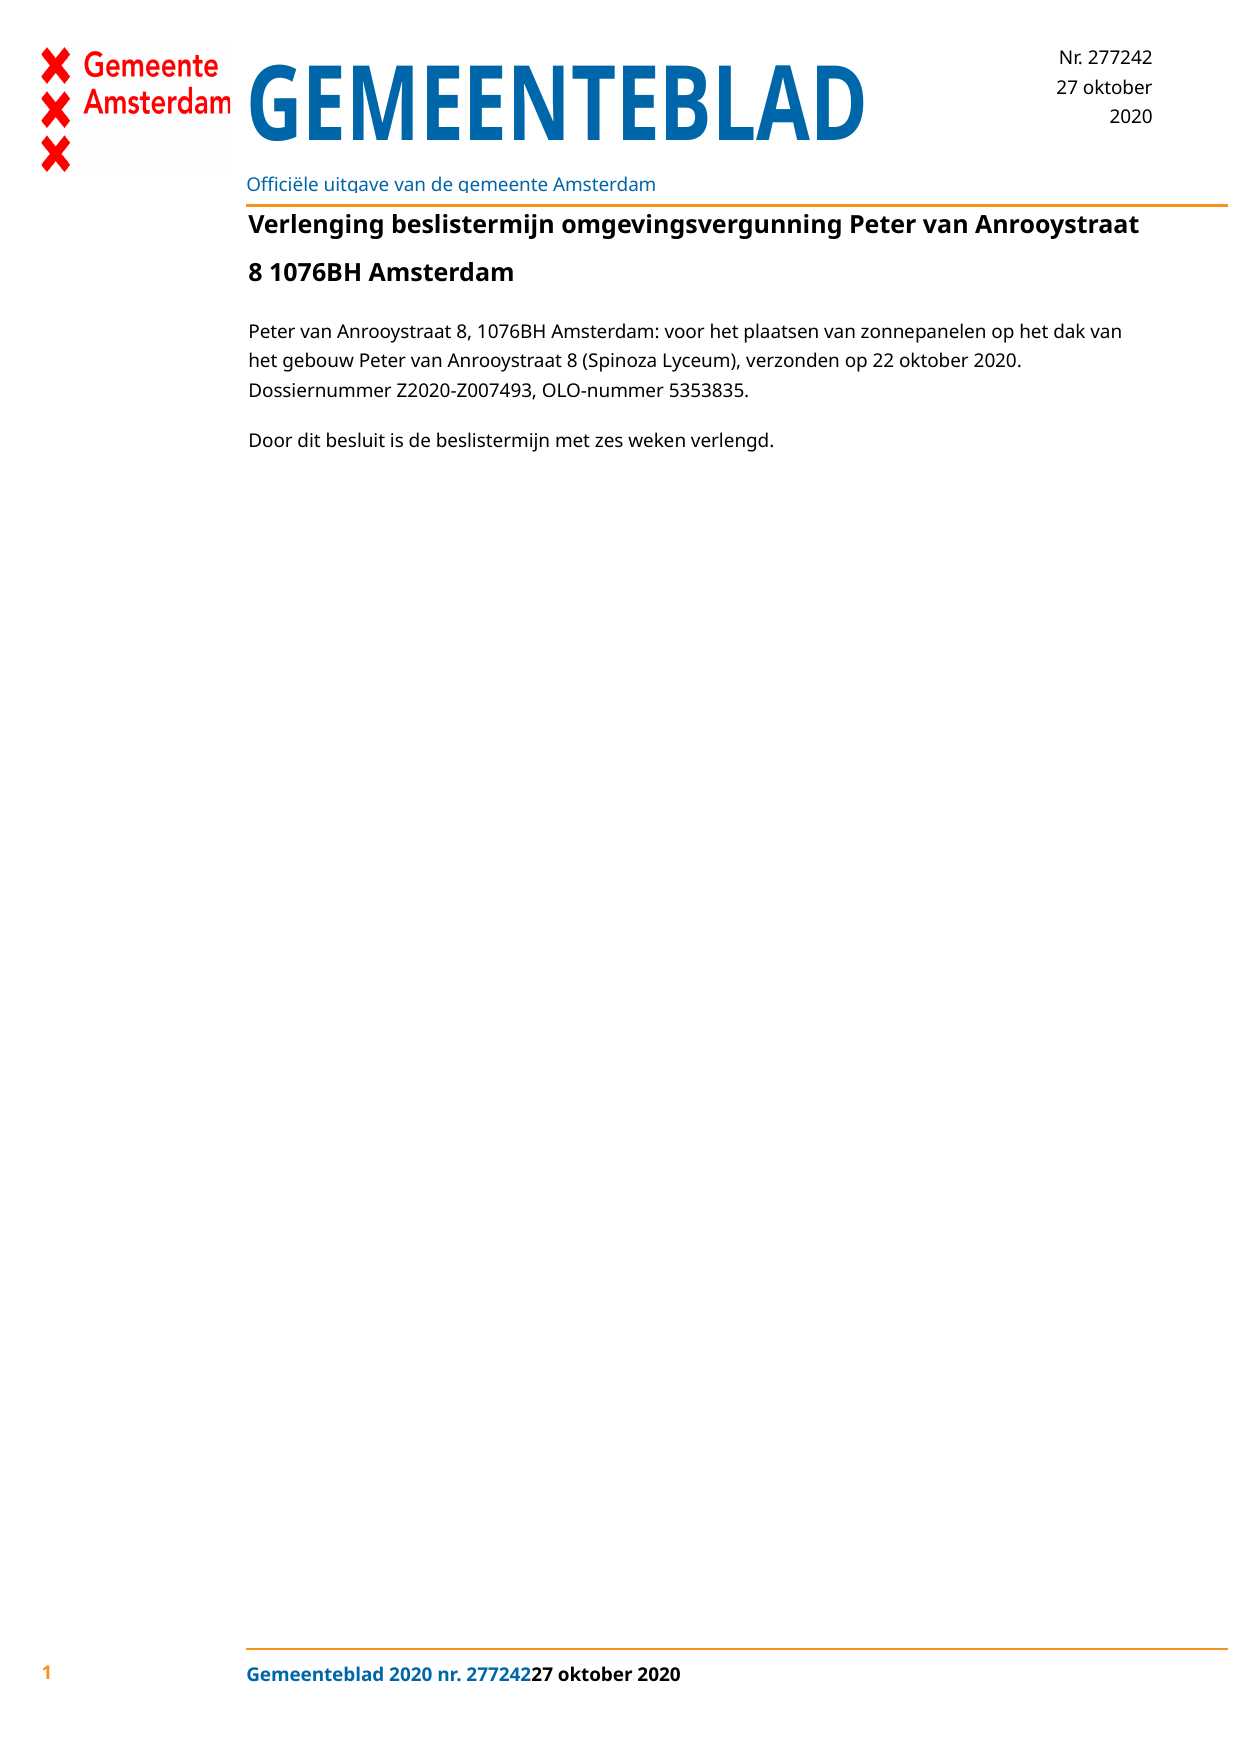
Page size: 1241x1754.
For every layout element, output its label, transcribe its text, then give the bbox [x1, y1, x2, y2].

text Peter van Anrooystraat 8, 1076BH Amsterdam: voor het plaatsen van zonnepanelen op het dak van het gebouw Peter van Anrooystraat 8 (Spinoza Lyceum), verzonden op 22 oktober 2020. Dossiernummer Z2020-Z007493, OLO-nummer 5353835. [248, 318, 1152, 403]
text Door dit besluit is de beslistermijn met zes weken verlengd. [248, 427, 1152, 453]
picture [41, 47, 231, 172]
text Verlenging beslistermijn omgevingsvergunning Peter van Anrooystraat 8 1076BH Amsterdam [248, 207, 1152, 288]
